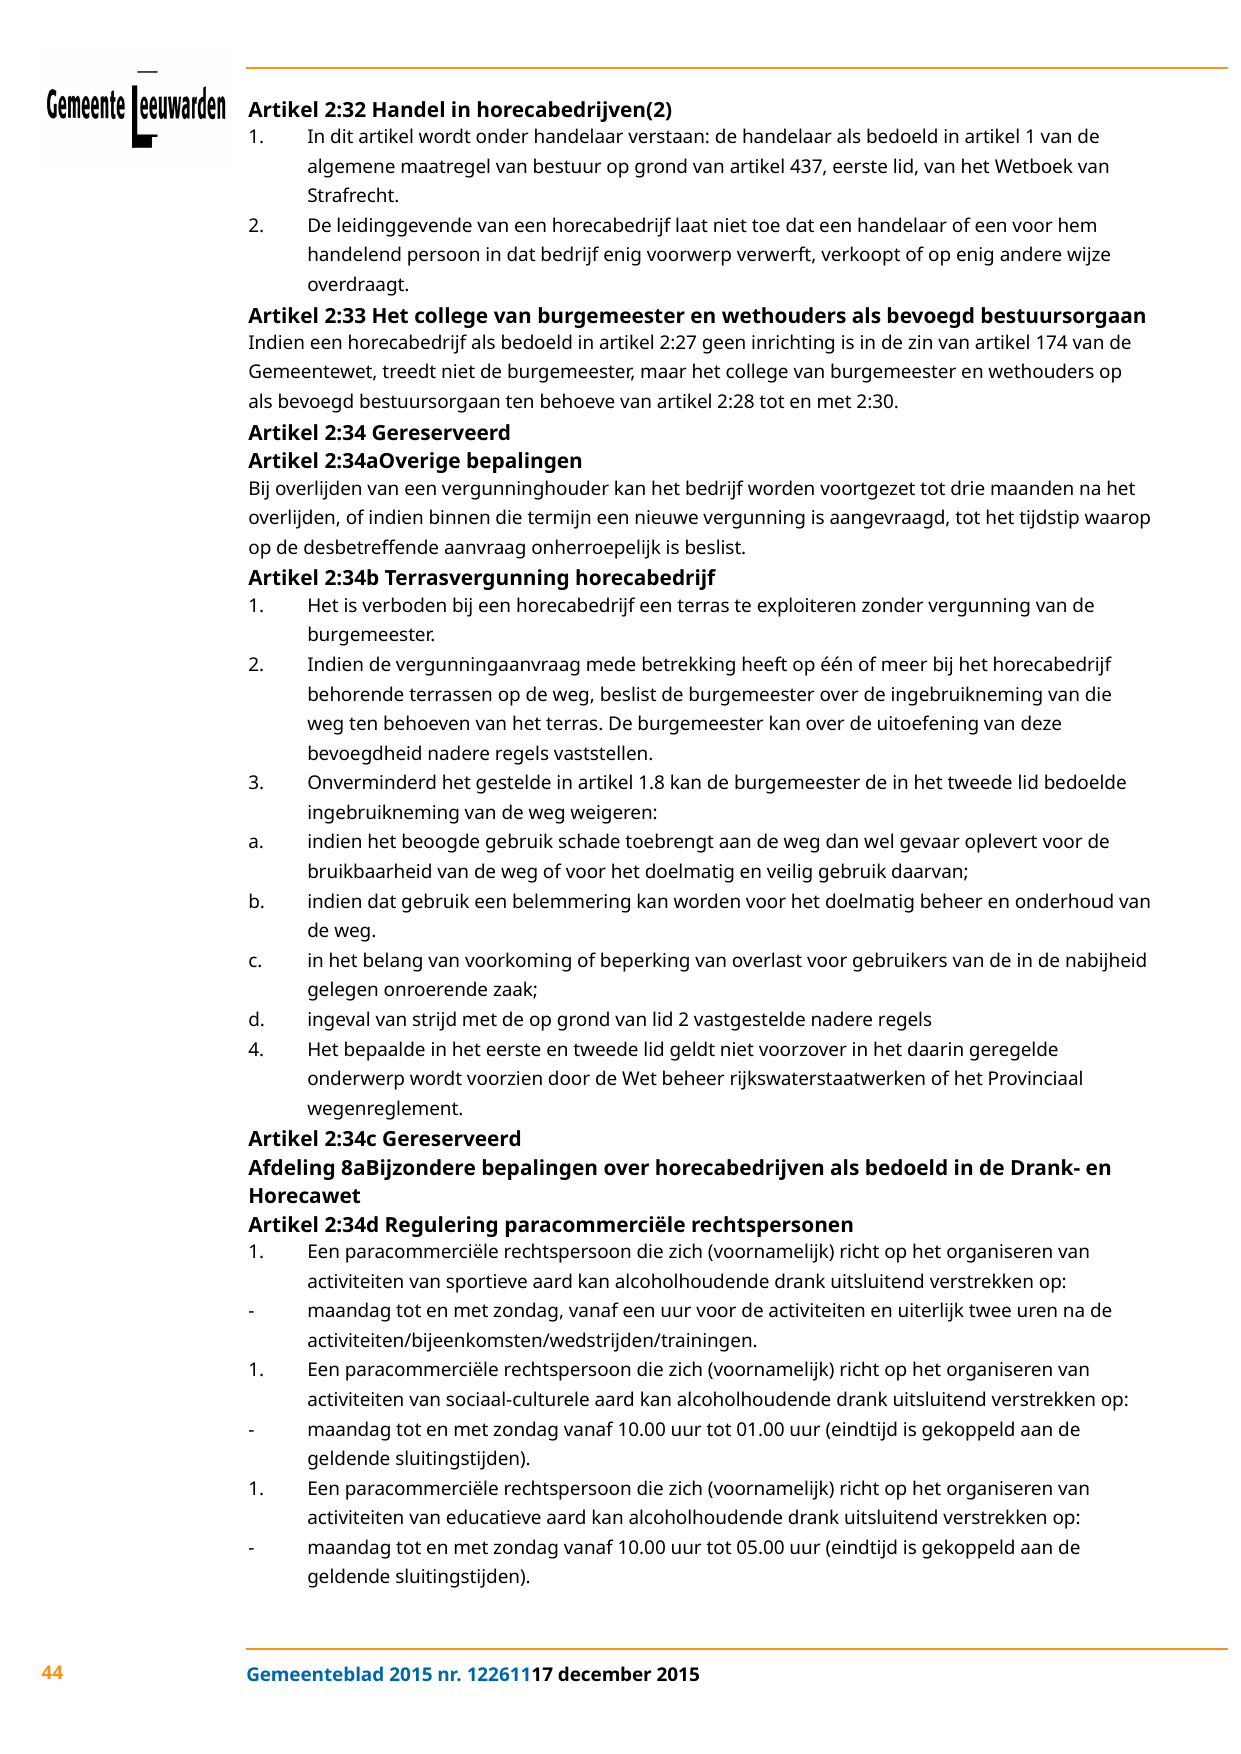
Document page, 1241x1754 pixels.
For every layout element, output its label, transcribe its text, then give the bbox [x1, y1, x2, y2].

text Artikel 2:34 Gereserveerd [248, 418, 1152, 446]
list Indien de vergunningaanvraag mede betrekking heeft op één of meer bij het horecabedrijf behorende terrassen op de weg, beslist de burgemeester over de ingebruikneming van die weg ten behoeven van het terras. De burgemeester kan over de uitoefening van deze bevoegdheid nadere regels vaststellen. [248, 651, 1152, 766]
text Artikel 2:34c Gereserveerd [248, 1124, 1152, 1153]
list indien het beoogde gebruik schade toebrengt aan de weg dan wel gevaar oplevert voor de bruikbaarheid van de weg of voor het doelmatig en veilig gebruik daarvan; [248, 829, 1152, 884]
list maandag tot en met zondag vanaf 10.00 uur tot 05.00 uur (eindtijd is gekoppeld aan de geldende sluitingstijden). [248, 1534, 1152, 1589]
picture [41, 47, 231, 172]
text Artikel 2:34d Regulering paracommerciële rechtspersonen [248, 1210, 1152, 1238]
text Indien een horecabedrijf als bedoeld in artikel 2:27 geen inrichting is in de zin van artikel 174 van de Gemeentewet, treedt niet de burgemeester, maar het college van burgemeester en wethouders op als bevoegd bestuursorgaan ten behoeve van artikel 2:28 tot en met 2:30. [248, 329, 1152, 414]
list ingeval van strijd met de op grond van lid 2 vastgestelde nadere regels [248, 1006, 1152, 1032]
text Artikel 2:34b Terrasvergunning horecabedrijf [248, 563, 1152, 592]
text Artikel 2:34aOverige bepalingen [248, 446, 1152, 475]
list Het bepaalde in het eerste en tweede lid geldt niet voorzover in het daarin geregelde onderwerp wordt voorzien door de Wet beheer rijkswaterstaatwerken of het Provinciaal wegenreglement. [248, 1036, 1152, 1121]
text Artikel 2:32 Handel in horecabedrijven(2) [248, 95, 1152, 123]
text Afdeling 8aBijzondere bepalingen over horecabedrijven als bedoeld in de Drank- en Horecawet [248, 1153, 1152, 1210]
text Bij overlijden van een vergunninghouder kan het bedrijf worden voortgezet tot drie maanden na het overlijden, of indien binnen die termijn een nieuwe vergunning is aangevraagd, tot het tijdstip waarop op de desbetreffende aanvraag onherroepelijk is beslist. [248, 475, 1152, 560]
list maandag tot en met zondag vanaf 10.00 uur tot 01.00 uur (eindtijd is gekoppeld aan de geldende sluitingstijden). [248, 1416, 1152, 1471]
text Artikel 2:33 Het college van burgemeester en wethouders als bevoegd bestuursorgaan [248, 301, 1152, 329]
list De leidinggevende van een horecabedrijf laat niet toe dat een handelaar of een voor hem handelend persoon in dat bedrijf enig voorwerp verwerft, verkoopt of op enig andere wijze overdraagt. [248, 212, 1152, 297]
list maandag tot en met zondag, vanaf een uur voor de activiteiten en uiterlijk twee uren na de activiteiten/bijeenkomsten/wedstrijden/trainingen. [248, 1297, 1152, 1353]
list Een paracommerciële rechtspersoon die zich (voornamelijk) richt op het organiseren van activiteiten van educatieve aard kan alcoholhoudende drank uitsluitend verstrekken op: [248, 1475, 1152, 1530]
list Een paracommerciële rechtspersoon die zich (voornamelijk) richt op het organiseren van activiteiten van sportieve aard kan alcoholhoudende drank uitsluitend verstrekken op: [248, 1238, 1152, 1293]
list in het belang van voorkoming of beperking van overlast voor gebruikers van de in de nabijheid gelegen onroerende zaak; [248, 947, 1152, 1002]
list Het is verboden bij een horecabedrijf een terras te exploiteren zonder vergunning van de burgemeester. [248, 592, 1152, 647]
list In dit artikel wordt onder handelaar verstaan: de handelaar als bedoeld in artikel 1 van de algemene maatregel van bestuur op grond van artikel 437, eerste lid, van het Wetboek van Strafrecht. [248, 123, 1152, 208]
list Een paracommerciële rechtspersoon die zich (voornamelijk) richt op het organiseren van activiteiten van sociaal-culturele aard kan alcoholhoudende drank uitsluitend verstrekken op: [248, 1357, 1152, 1412]
list Onverminderd het gestelde in artikel 1.8 kan de burgemeester de in het tweede lid bedoelde ingebruikneming van de weg weigeren: [248, 769, 1152, 825]
list indien dat gebruik een belemmering kan worden voor het doelmatig beheer en onderhoud van de weg. [248, 888, 1152, 943]
